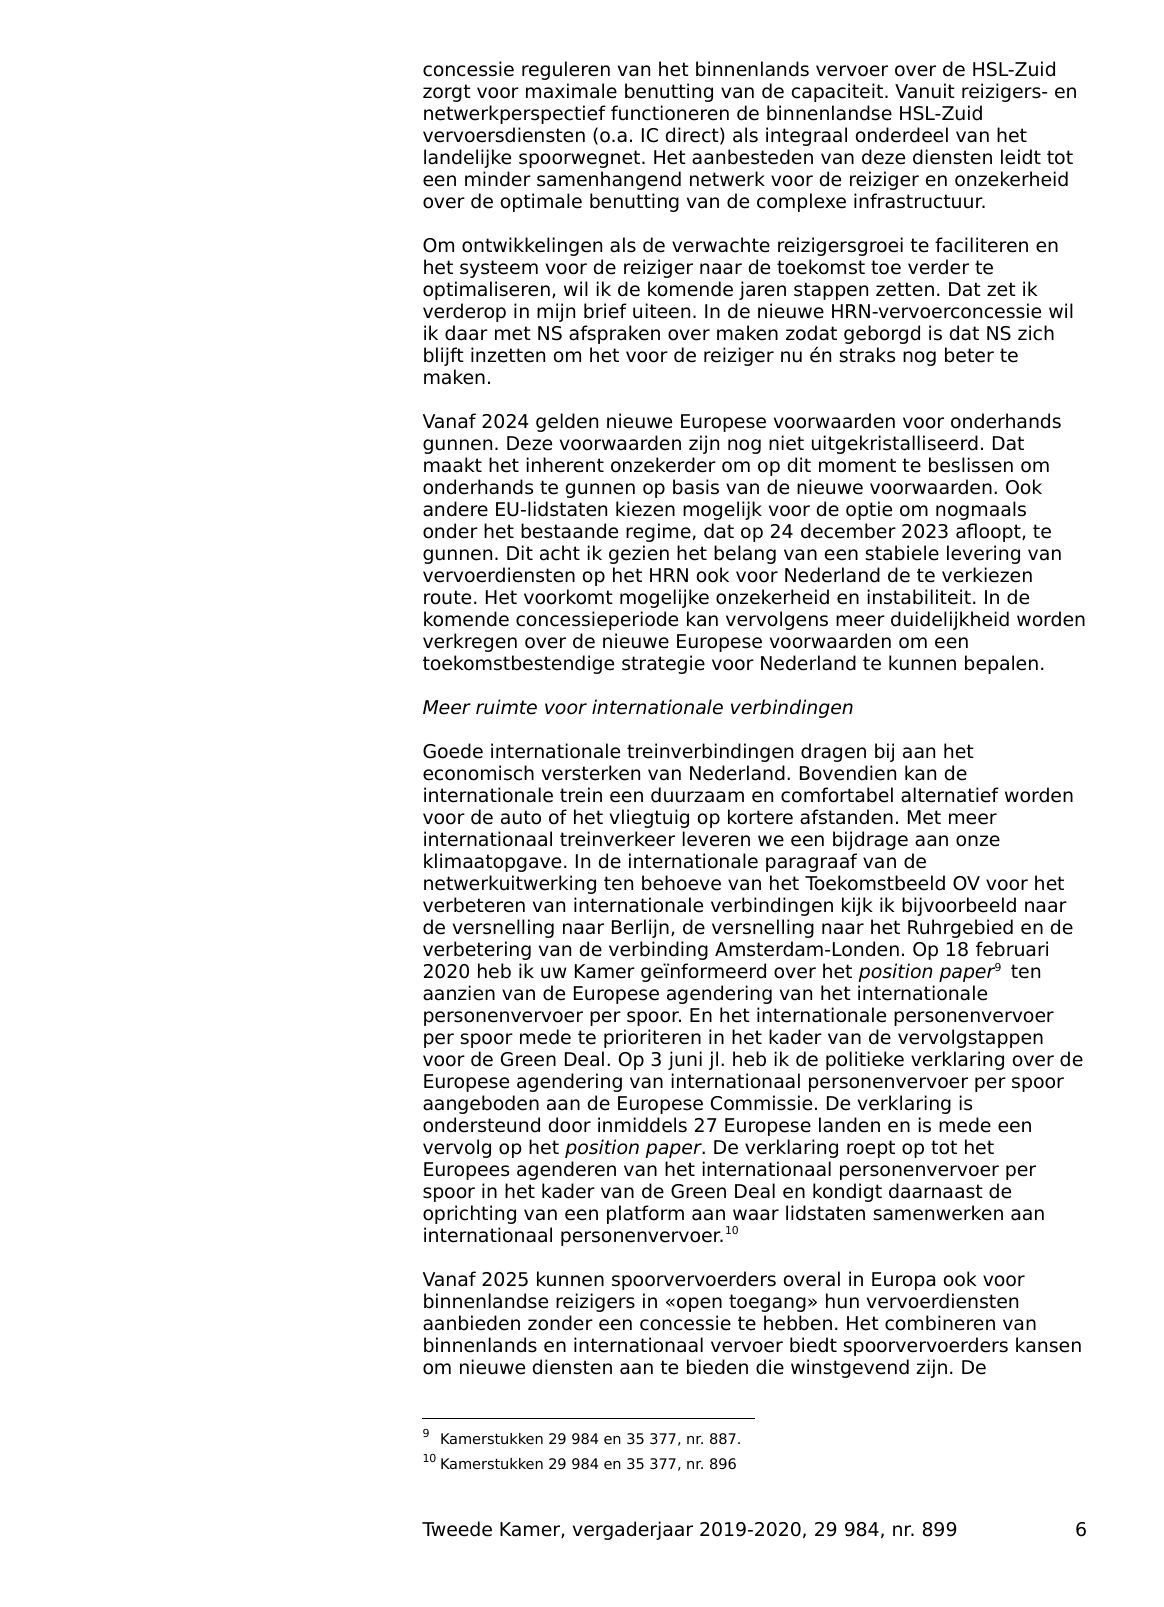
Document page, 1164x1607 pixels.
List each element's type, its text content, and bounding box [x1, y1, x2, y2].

text Vanaf 2025 kunnen spoorvervoerders overal in Europa ook voor binnenlandse reizigers in «open toegang» hun vervoerdiensten aanbieden zonder een concessie te hebben. Het combineren van binnenlands en internationaal vervoer biedt spoorvervoerders kansen om nieuwe diensten aan te bieden die winstgevend zijn. De [422, 1269, 1087, 1379]
text Vanaf 2024 gelden nieuwe Europese voorwaarden voor onderhands gunnen. Deze voorwaarden zijn nog niet uitgekristalliseerd. Dat maakt het inherent onzekerder om op dit moment te beslissen om onderhands te gunnen op basis van de nieuwe voorwaarden. Ook andere EU-lidstaten kiezen mogelijk voor de optie om nogmaals onder het bestaande regime, dat op 24 december 2023 afloopt, te gunnen. Dit acht ik gezien het belang van een stabiele levering van vervoerdiensten op het HRN ook voor Nederland de te verkiezen route. Het voorkomt mogelijke onzekerheid en instabiliteit. In de komende concessieperiode kan vervolgens meer duidelijkheid worden verkregen over de nieuwe Europese voorwaarden om een toekomstbestendige strategie voor Nederland te kunnen bepalen. [422, 411, 1087, 675]
text concessie reguleren van het binnenlands vervoer over de HSL-Zuid zorgt voor maximale benutting van de capaciteit. Vanuit reizigers- en netwerkperspectief functioneren de binnenlandse HSL-Zuid vervoersdiensten (o.a. IC direct) als integraal onderdeel van het landelijke spoorwegnet. Het aanbesteden van deze diensten leidt tot een minder samenhangend netwerk voor de reiziger en onzekerheid over de optimale benutting van de complexe infrastructuur. [422, 59, 1087, 213]
text Goede internationale treinverbindingen dragen bij aan het economisch versterken van Nederland. Bovendien kan de internationale trein een duurzaam en comfortabel alternatief worden voor de auto of het vliegtuig op kortere afstanden. Met meer internationaal treinverkeer leveren we een bijdrage aan onze klimaatopgave. In de internationale paragraaf van de netwerkuitwerking ten behoeve van het Toekomstbeeld OV voor het verbeteren van internationale verbindingen kijk ik bijvoorbeeld naar de versnelling naar Berlijn, de versnelling naar het Ruhrgebied en de verbetering van de verbinding Amsterdam-Londen. Op 18 februari 2020 heb ik uw Kamer geïnformeerd over het position paper ten aanzien van de Europese agendering van het internationale personenvervoer per spoor. En het internationale personenvervoer per spoor mede te prioriteren in het kader van de vervolgstappen voor de Green Deal. Op 3 juni jl. heb ik de politieke verklaring over de Europese agendering van internationaal personenvervoer per spoor aangeboden aan de Europese Commissie. De verklaring is ondersteund door inmiddels 27 Europese landen en is mede een vervolg op het position paper. De verklaring roept op tot het Europees agenderen van het internationaal personenvervoer per spoor in het kader van de Green Deal en kondigt daarnaast de oprichting van een platform aan waar lidstaten samenwerken aan internationaal personenvervoer. [422, 741, 1087, 1247]
text Om ontwikkelingen als de verwachte reizigersgroei te faciliteren en het systeem voor de reiziger naar de toekomst toe verder te optimaliseren, wil ik de komende jaren stappen zetten. Dat zet ik verderop in mijn brief uiteen. In de nieuwe HRN-vervoerconcessie wil ik daar met NS afspraken over maken zodat geborgd is dat NS zich blijft inzetten om het voor de reiziger nu én straks nog beter te maken. [422, 235, 1087, 389]
subtitle Meer ruimte voor internationale verbindingen [422, 697, 1087, 719]
text Kamerstukken 29 984 en 35 377, nr. 896 [422, 1452, 1087, 1474]
text Kamerstukken 29 984 en 35 377, nr. 887. [422, 1427, 1087, 1449]
